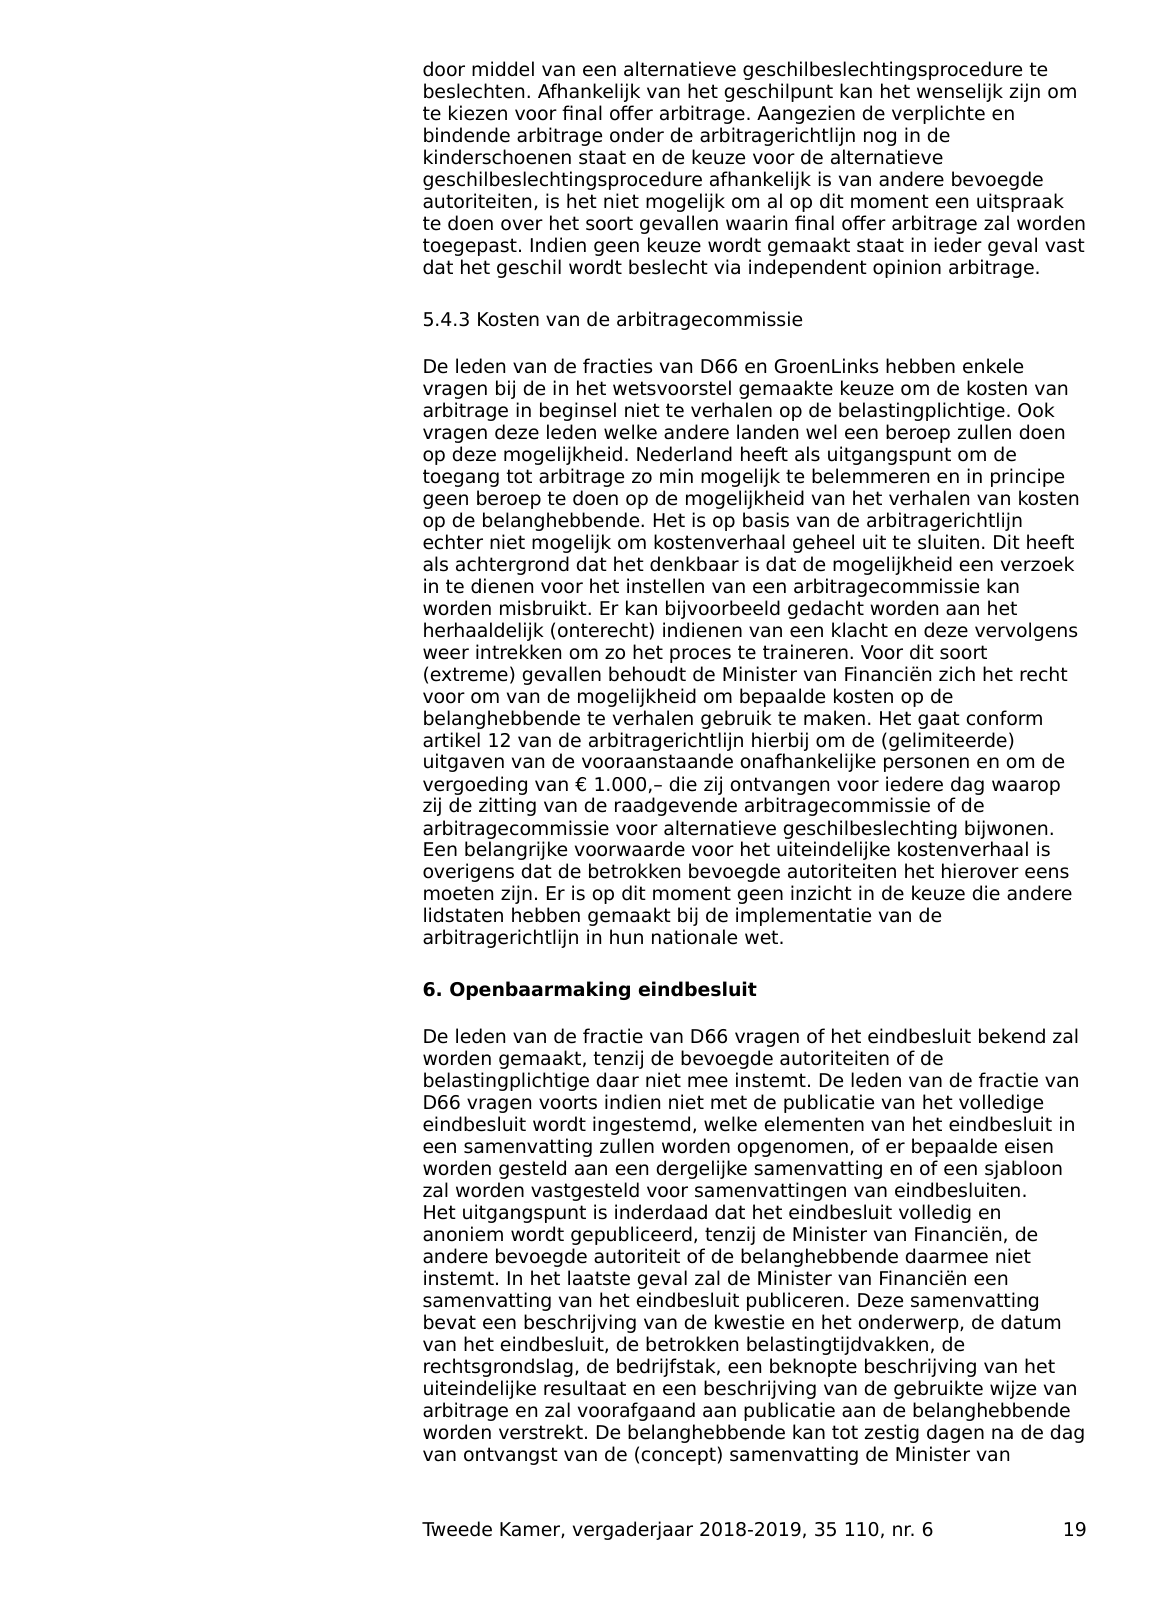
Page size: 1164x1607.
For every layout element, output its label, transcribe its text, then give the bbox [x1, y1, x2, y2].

text Het uitgangspunt is inderdaad dat het eindbesluit volledig en anoniem wordt gepubliceerd, tenzij de Minister van Financiën, de andere bevoegde autoriteit of de belanghebbende daarmee niet instemt. In het laatste geval zal de Minister van Financiën een samenvatting van het eindbesluit publiceren. Deze samenvatting bevat een beschrijving van de kwestie en het onderwerp, de datum van het eindbesluit, de betrokken belastingtijdvakken, de rechtsgrondslag, de bedrijfstak, een beknopte beschrijving van het uiteindelijke resultaat en een beschrijving van de gebruikte wijze van arbitrage en zal voorafgaand aan publicatie aan de belanghebbende worden verstrekt. De belanghebbende kan tot zestig dagen na de dag van ontvangst van de (concept) samenvatting de Minister van [422, 1202, 1087, 1466]
text De leden van de fractie van D66 vragen of het eindbesluit bekend zal worden gemaakt, tenzij de bevoegde autoriteiten of de belastingplichtige daar niet mee instemt. De leden van de fractie van D66 vragen voorts indien niet met de publicatie van het volledige eindbesluit wordt ingestemd, welke elementen van het eindbesluit in een samenvatting zullen worden opgenomen, of er bepaalde eisen worden gesteld aan een dergelijke samenvatting en of een sjabloon zal worden vastgesteld voor samenvattingen van eindbesluiten. [422, 1026, 1087, 1202]
text door middel van een alternatieve geschilbeslechtingsprocedure te beslechten. Afhankelijk van het geschilpunt kan het wenselijk zijn om te kiezen voor final offer arbitrage. Aangezien de verplichte en bindende arbitrage onder de arbitragerichtlijn nog in de kinderschoenen staat en de keuze voor de alternatieve geschilbeslechtingsprocedure afhankelijk is van andere bevoegde autoriteiten, is het niet mogelijk om al op dit moment een uitspraak te doen over het soort gevallen waarin final offer arbitrage zal worden toegepast. Indien geen keuze wordt gemaakt staat in ieder geval vast dat het geschil wordt beslecht via independent opinion arbitrage. [422, 59, 1087, 279]
text De leden van de fracties van D66 en GroenLinks hebben enkele vragen bij de in het wetsvoorstel gemaakte keuze om de kosten van arbitrage in beginsel niet te verhalen op de belastingplichtige. Ook vragen deze leden welke andere landen wel een beroep zullen doen op deze mogelijkheid. Nederland heeft als uitgangspunt om de toegang tot arbitrage zo min mogelijk te belemmeren en in principe geen beroep te doen op de mogelijkheid van het verhalen van kosten op de belanghebbende. Het is op basis van de arbitragerichtlijn echter niet mogelijk om kostenverhaal geheel uit te sluiten. Dit heeft als achtergrond dat het denkbaar is dat de mogelijkheid een verzoek in te dienen voor het instellen van een arbitragecommissie kan worden misbruikt. Er kan bijvoorbeeld gedacht worden aan het herhaaldelijk (onterecht) indienen van een klacht en deze vervolgens weer intrekken om zo het proces te traineren. Voor dit soort (extreme) gevallen behoudt de Minister van Financiën zich het recht voor om van de mogelijkheid om bepaalde kosten op de belanghebbende te verhalen gebruik te maken. Het gaat conform artikel 12 van de arbitragerichtlijn hierbij om de (gelimiteerde) uitgaven van de vooraanstaande onafhankelijke personen en om de vergoeding van € 1.000,– die zij ontvangen voor iedere dag waarop zij de zitting van de raadgevende arbitragecommissie of de arbitragecommissie voor alternatieve geschilbeslechting bijwonen. Een belangrijke voorwaarde voor het uiteindelijke kostenverhaal is overigens dat de betrokken bevoegde autoriteiten het hierover eens moeten zijn. Er is op dit moment geen inzicht in de keuze die andere lidstaten hebben gemaakt bij de implementatie van de arbitragerichtlijn in hun nationale wet. [422, 356, 1087, 949]
subtitle 5.4.3 Kosten van de arbitragecommissie [422, 309, 1087, 331]
subtitle 6. Openbaarmaking eindbesluit [422, 979, 1087, 1001]
